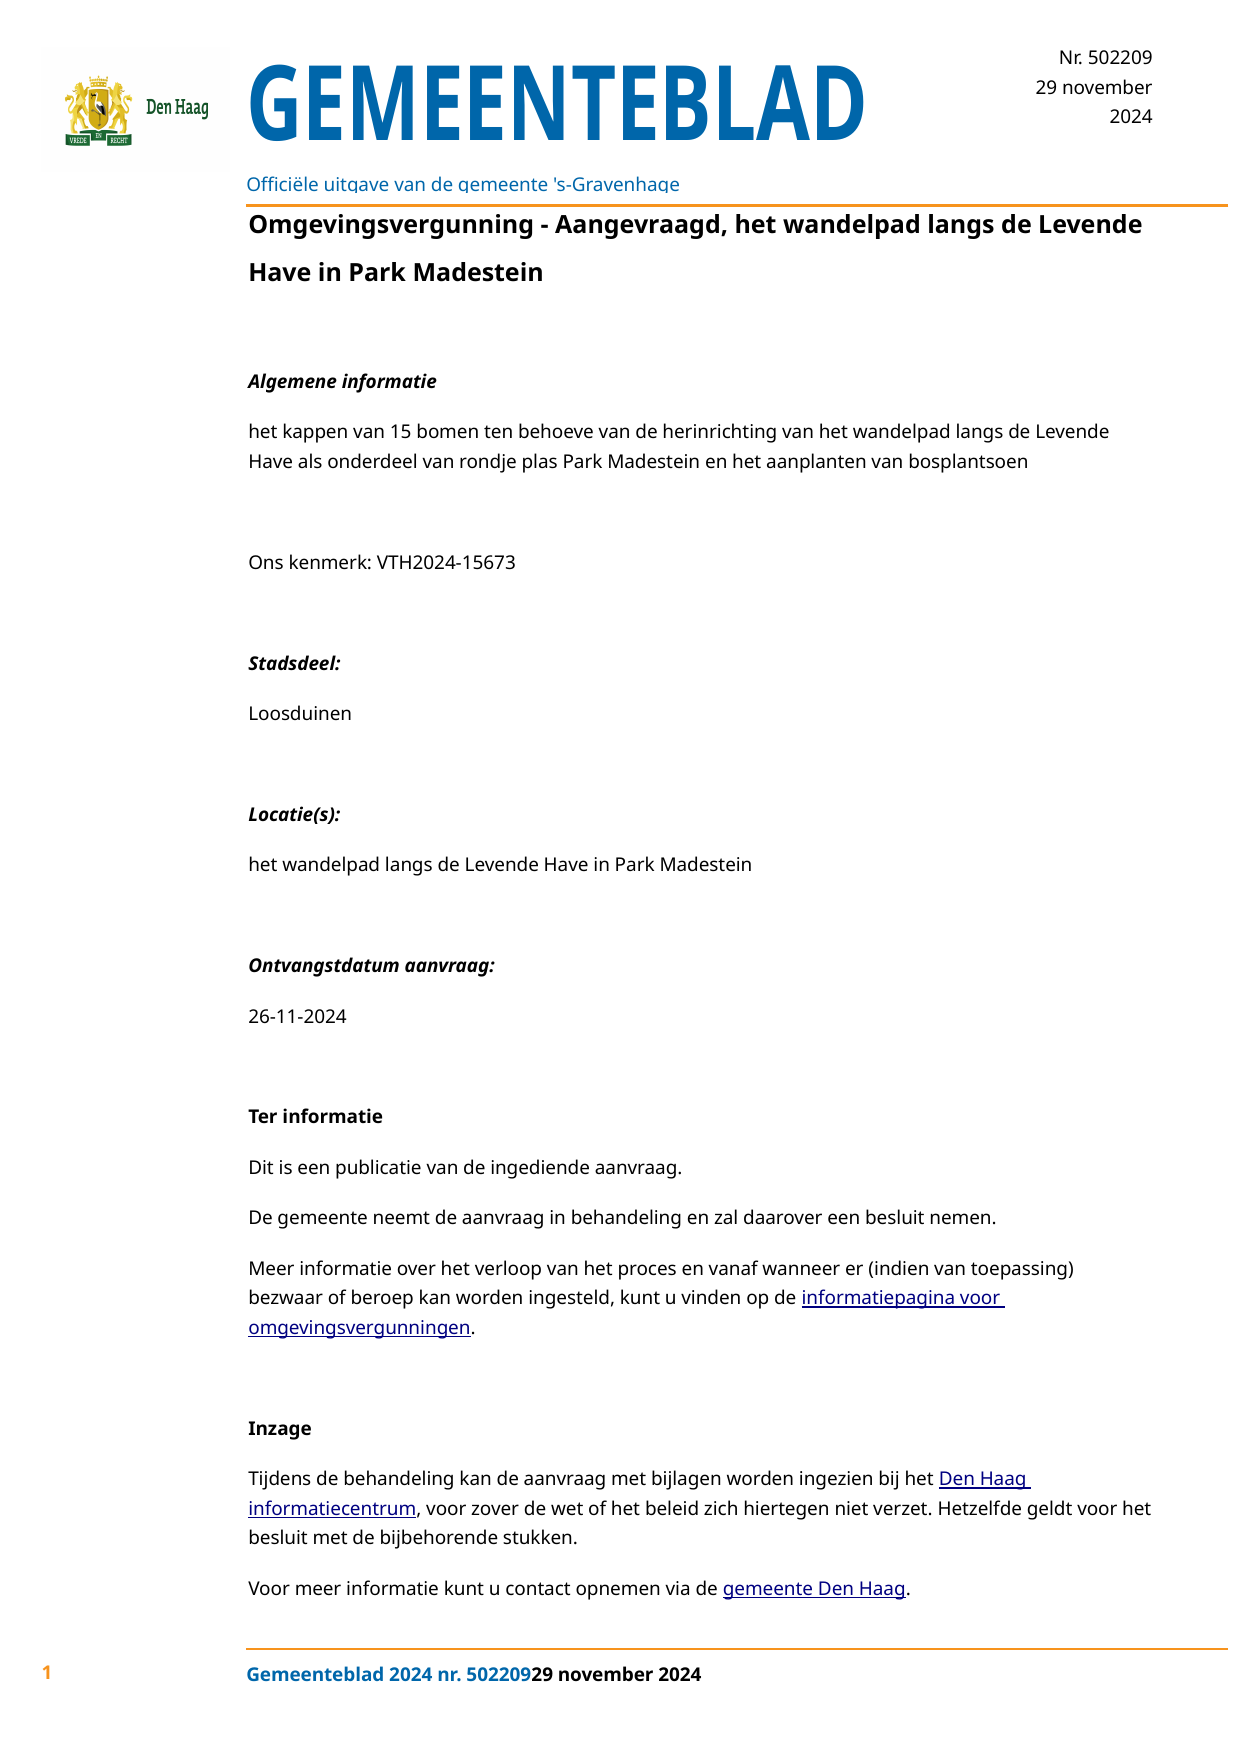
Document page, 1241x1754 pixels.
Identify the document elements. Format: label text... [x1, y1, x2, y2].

text Meer informatie over het verloop van het proces en vanaf wanneer er (indien van toepassing) bezwaar of beroep kan worden ingesteld, kunt u vinden op de informatiepagina voor omgevingsvergunningen. [248, 1255, 1152, 1340]
text het kappen van 15 bomen ten behoeve van de herinrichting van het wandelpad langs de Levende Have als onderdeel van rondje plas Park Madestein en het aanplanten van bosplantsoen [248, 419, 1152, 474]
text Tijdens de behandeling kan de aanvraag met bijlagen worden ingezien bij het Den Haag informatiecentrum, voor zover de wet of het beleid zich hiertegen niet verzet. Hetzelfde geldt voor het besluit met de bijbehorende stukken. [248, 1465, 1152, 1550]
text Algemene informatie [248, 368, 1152, 394]
text Stadsdeel: [248, 650, 1152, 676]
text 26-11-2024 [248, 1003, 1152, 1029]
text Ter informatie [248, 1104, 1152, 1129]
text Loosduinen [248, 700, 1152, 726]
text het wandelpad langs de Levende Have in Park Madestein [248, 852, 1152, 877]
text Omgevingsvergunning - Aangevraagd, het wandelpad langs de Levende Have in Park Madestein [248, 207, 1152, 288]
picture [41, 47, 231, 172]
text De gemeente neemt de aanvraag in behandeling en zal daarover een besluit nemen. [248, 1204, 1152, 1230]
text Inzage [248, 1415, 1152, 1441]
text Ons kenmerk: VTH2024-15673 [248, 549, 1152, 575]
text Dit is een publicatie van de ingediende aanvraag. [248, 1154, 1152, 1180]
text Ontvangstdatum aanvraag: [248, 952, 1152, 978]
text Locatie(s): [248, 801, 1152, 827]
text Voor meer informatie kunt u contact opnemen via de gemeente Den Haag. [248, 1575, 1152, 1601]
